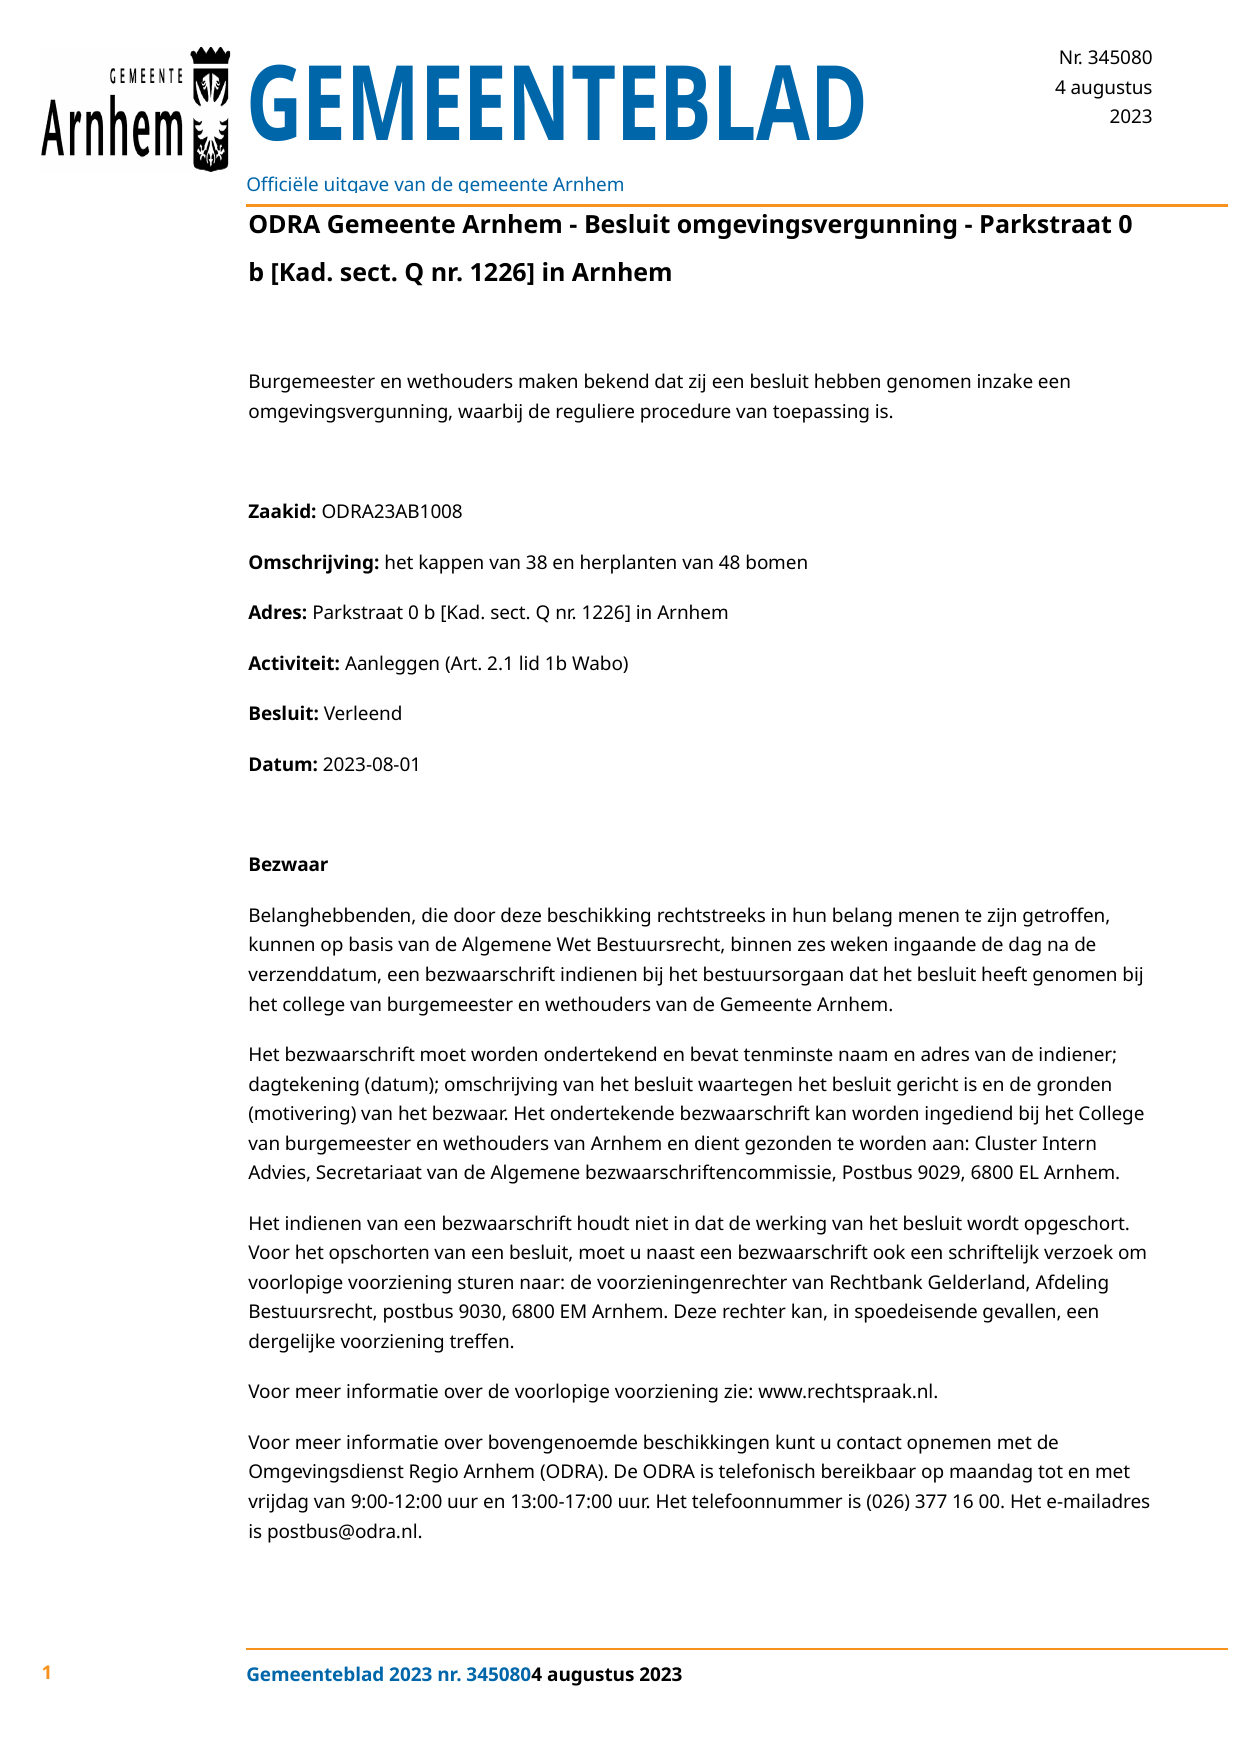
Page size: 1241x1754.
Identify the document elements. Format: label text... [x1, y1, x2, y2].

text ODRA Gemeente Arnhem - Besluit omgevingsvergunning - Parkstraat 0 b [Kad. sect. Q nr. 1226] in Arnhem [248, 207, 1152, 288]
text Datum: 2023-08-01 [248, 751, 1152, 777]
text Voor meer informatie over de voorlopige voorziening zie: www.rechtspraak.nl. [248, 1379, 1152, 1404]
text Zaakid: ODRA23AB1008 [248, 499, 1152, 524]
text Het indienen van een bezwaarschrift houdt niet in dat de werking van het besluit wordt opgeschort. Voor het opschorten van een besluit, moet u naast een bezwaarschrift ook een schriftelijk verzoek om voorlopige voorziening sturen naar: de voorzieningenrechter van Rechtbank Gelderland, Afdeling Bestuursrecht, postbus 9030, 6800 EM Arnhem. Deze rechter kan, in spoedeisende gevallen, een dergelijke voorziening treffen. [248, 1210, 1152, 1354]
text Besluit: Verleend [248, 700, 1152, 726]
text Bezwaar [248, 852, 1152, 877]
text Adres: Parkstraat 0 b [Kad. sect. Q nr. 1226] in Arnhem [248, 599, 1152, 625]
picture [41, 47, 231, 172]
text Het bezwaarschrift moet worden ondertekend en bevat tenminste naam en adres van de indiener; dagtekening (datum); omschrijving van het besluit waartegen het besluit gericht is en de gronden (motivering) van het bezwaar. Het ondertekende bezwaarschrift kan worden ingediend bij het College van burgemeester en wethouders van Arnhem en dient gezonden te worden aan: Cluster Intern Advies, Secretariaat van de Algemene bezwaarschriftencommissie, Postbus 9029, 6800 EL Arnhem. [248, 1041, 1152, 1185]
text Belanghebbenden, die door deze beschikking rechtstreeks in hun belang menen te zijn getroffen, kunnen op basis van de Algemene Wet Bestuursrecht, binnen zes weken ingaande de dag na de verzenddatum, een bezwaarschrift indienen bij het bestuursorgaan dat het besluit heeft genomen bij het college van burgemeester en wethouders van de Gemeente Arnhem. [248, 902, 1152, 1017]
text Activiteit: Aanleggen (Art. 2.1 lid 1b Wabo) [248, 650, 1152, 676]
text Burgemeester en wethouders maken bekend dat zij een besluit hebben genomen inzake een omgevingsvergunning, waarbij de reguliere procedure van toepassing is. [248, 368, 1152, 424]
text Voor meer informatie over bovengenoemde beschikkingen kunt u contact opnemen met de Omgevingsdienst Regio Arnhem (ODRA). De ODRA is telefonisch bereikbaar op maandag tot en met vrijdag van 9:00-12:00 uur en 13:00-17:00 uur. Het telefoonnummer is (026) 377 16 00. Het e-mailadres is postbus@odra.nl. [248, 1429, 1152, 1544]
text Omschrijving: het kappen van 38 en herplanten van 48 bomen [248, 549, 1152, 575]
